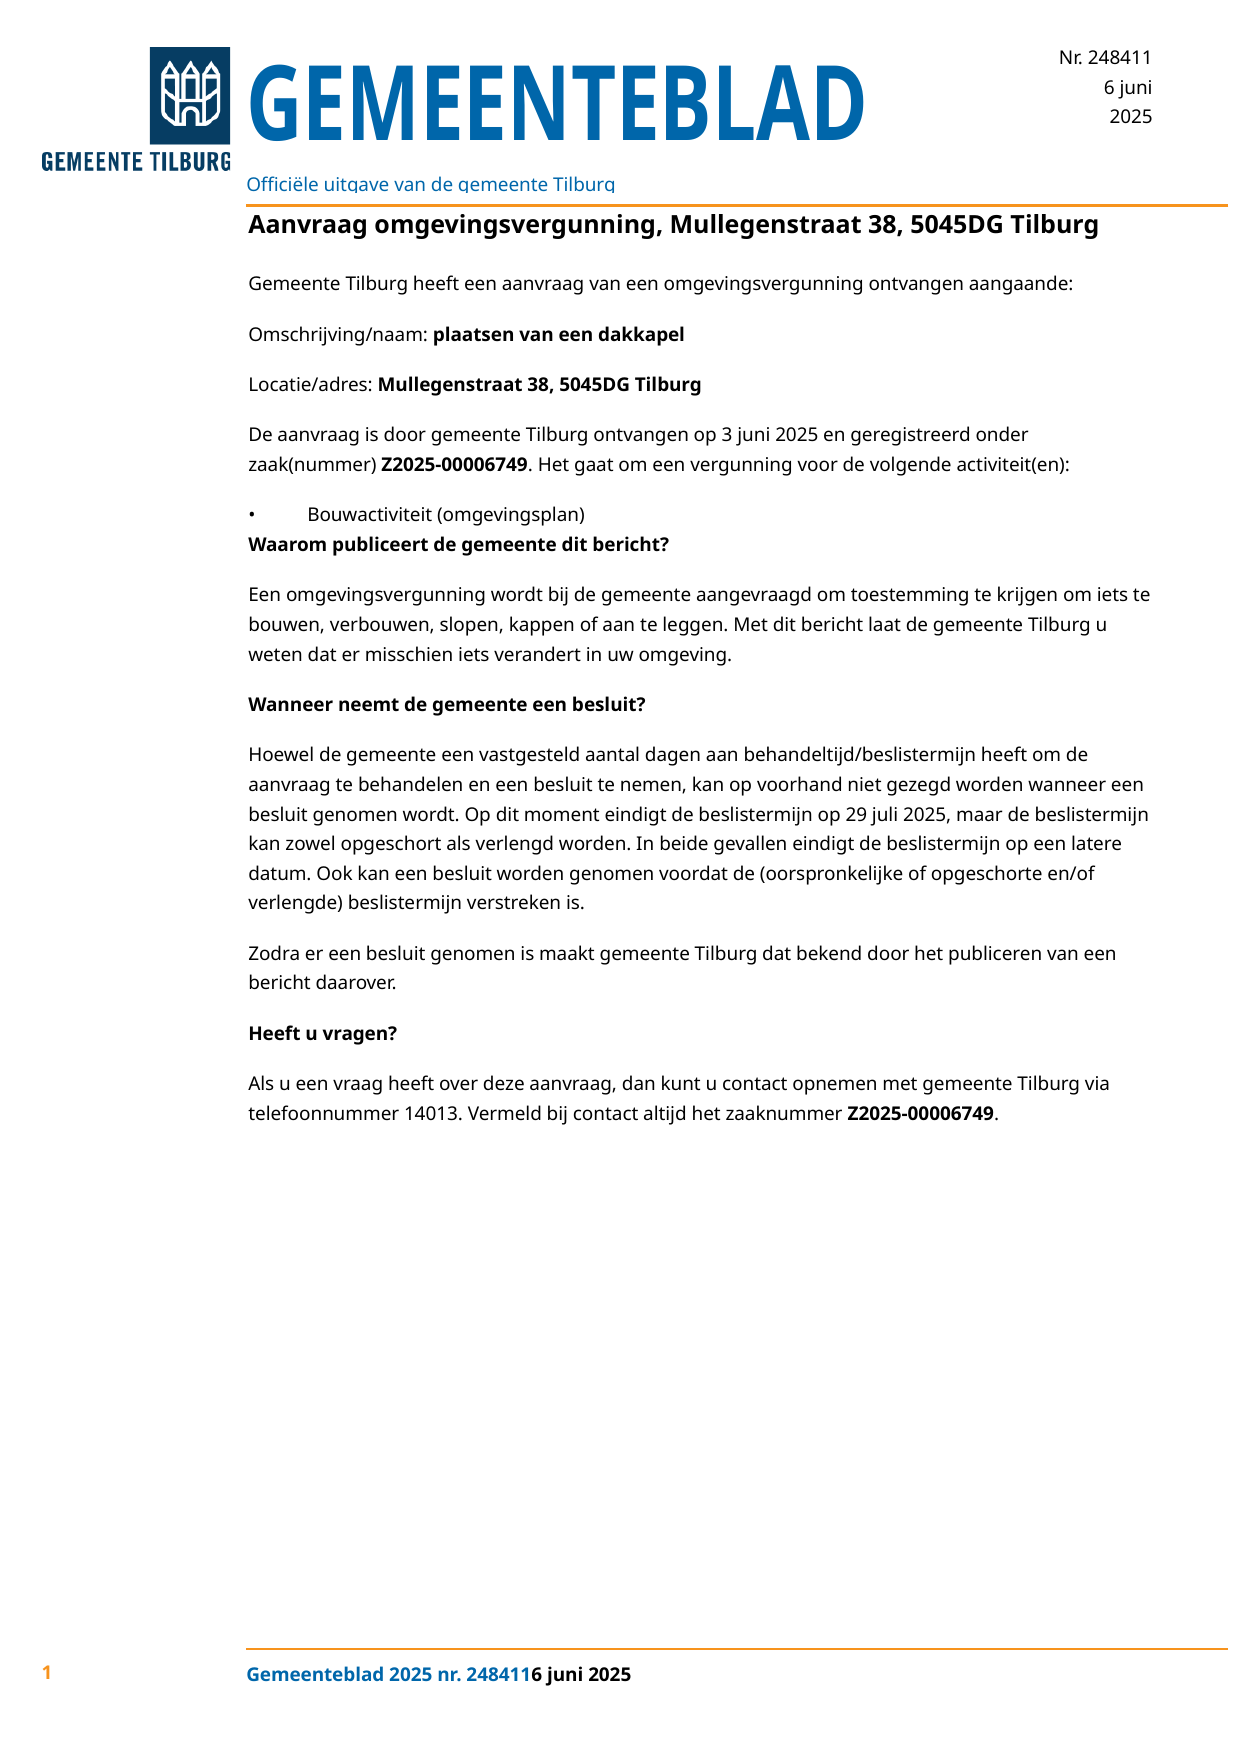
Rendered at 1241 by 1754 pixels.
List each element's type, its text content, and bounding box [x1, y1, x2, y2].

text Zodra er een besluit genomen is maakt gemeente Tilburg dat bekend door het publiceren van een bericht daarover. [248, 940, 1152, 995]
picture [41, 47, 231, 172]
text Omschrijving/naam: plaatsen van een dakkapel [248, 321, 1152, 346]
text Als u een vraag heeft over deze aanvraag, dan kunt u contact opnemen met gemeente Tilburg via telefoonnummer 14013. Vermeld bij contact altijd het zaaknummer Z2025-00006749. [248, 1070, 1152, 1126]
text Hoewel de gemeente een vastgesteld aantal dagen aan behandeltijd/beslistermijn heeft om de aanvraag te behandelen en een besluit te nemen, kan op voorhand niet gezegd worden wanneer een besluit genomen wordt. Op dit moment eindigt de beslistermijn op 29 juli 2025, maar de beslistermijn kan zowel opgeschort als verlengd worden. In beide gevallen eindigt de beslistermijn op een latere datum. Ook kan een besluit worden genomen voordat de (oorspronkelijke of opgeschorte en/of verlengde) beslistermijn verstreken is. [248, 742, 1152, 915]
text Een omgevingsvergunning wordt bij de gemeente aangevraagd om toestemming te krijgen om iets te bouwen, verbouwen, slopen, kappen of aan te leggen. Met dit bericht laat de gemeente Tilburg u weten dat er misschien iets verandert in uw omgeving. [248, 582, 1152, 666]
text De aanvraag is door gemeente Tilburg ontvangen op 3 juni 2025 en geregistreerd onder zaak(nummer) Z2025-00006749. Het gaat om een vergunning voor de volgende activiteit(en): [248, 422, 1152, 477]
text Wanneer neemt de gemeente een besluit? [248, 691, 1152, 717]
text Locatie/adres: Mullegenstraat 38, 5045DG Tilburg [248, 371, 1152, 397]
text Heeft u vragen? [248, 1020, 1152, 1046]
text Aanvraag omgevingsvergunning, Mullegenstraat 38, 5045DG Tilburg [248, 207, 1152, 241]
text Gemeente Tilburg heeft een aanvraag van een omgevingsvergunning ontvangen aangaande: [248, 270, 1152, 296]
list Bouwactiviteit (omgevingsplan) [248, 502, 1152, 527]
text Waarom publiceert de gemeente dit bericht? [248, 531, 1152, 557]
